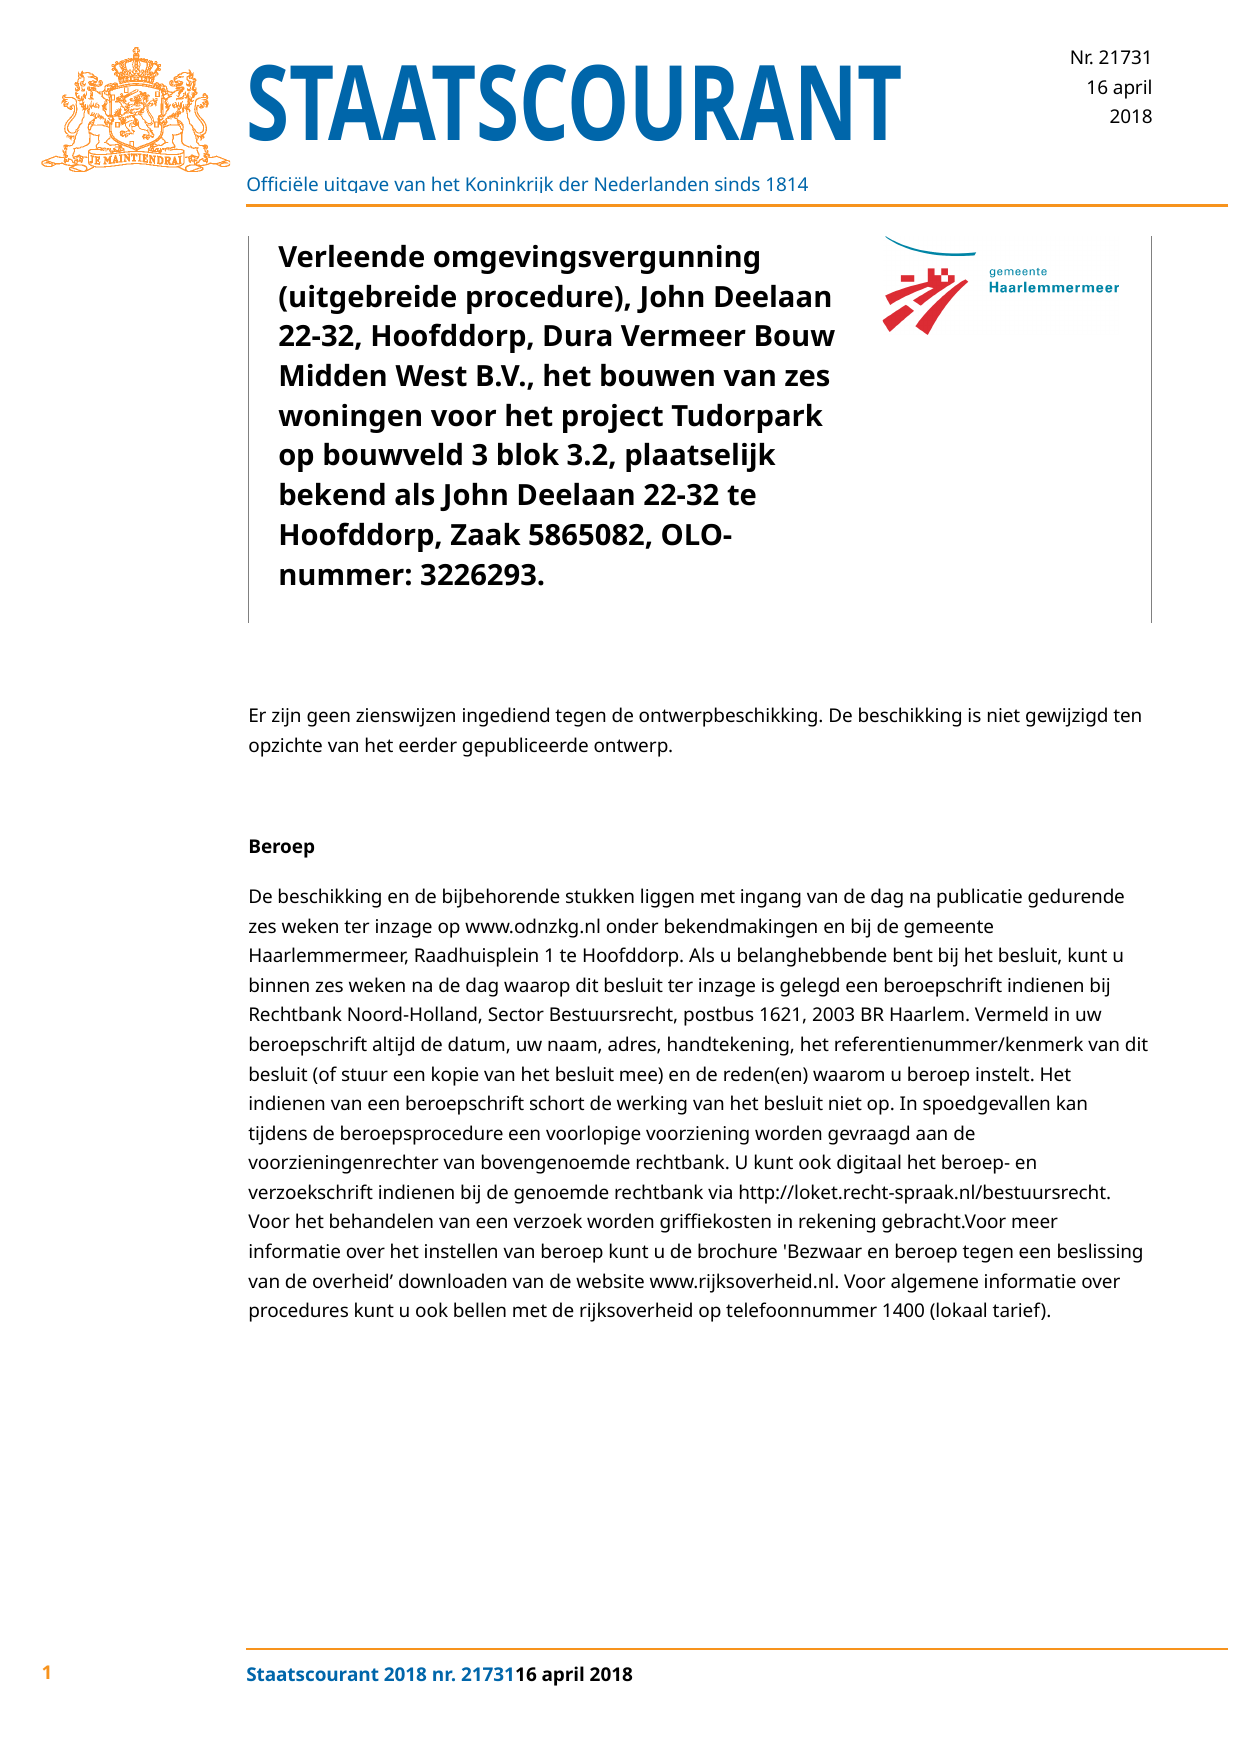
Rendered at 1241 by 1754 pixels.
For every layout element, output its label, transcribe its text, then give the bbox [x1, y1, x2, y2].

picture [882, 236, 1119, 335]
text De beschikking en de bijbehorende stukken liggen met ingang van de dag na publicatie gedurende zes weken ter inzage op www.odnzkg.nl onder bekendmakingen en bij de gemeente Haarlemmermeer, Raadhuisplein 1 te Hoofddorp. Als u belanghebbende bent bij het besluit, kunt u binnen zes weken na de dag waarop dit besluit ter inzage is gelegd een beroepschrift indienen bij Rechtbank Noord-Holland, Sector Bestuursrecht, postbus 1621, 2003 BR Haarlem. Vermeld in uw beroepschrift altijd de datum, uw naam, adres, handtekening, het referentienummer/kenmerk van dit besluit (of stuur een kopie van het besluit mee) en de reden(en) waarom u beroep instelt. Het indienen van een beroepschrift schort de werking van het besluit niet op. In spoedgevallen kan tijdens de beroepsprocedure een voorlopige voorziening worden gevraagd aan de voorzieningenrechter van bovengenoemde rechtbank. U kunt ook digitaal het beroep- en verzoekschrift indienen bij de genoemde rechtbank via http://loket.recht-spraak.nl/bestuursrecht. Voor het behandelen van een verzoek worden griffiekosten in rekening gebracht.Voor meer informatie over het instellen van beroep kunt u de brochure 'Bezwaar en beroep tegen een beslissing van de overheid’ downloaden van de website www.rijksoverheid.nl. Voor algemene informatie over procedures kunt u ook bellen met de rijksoverheid op telefoonnummer 1400 (lokaal tarief). [248, 883, 1152, 1323]
text Er zijn geen zienswijzen ingediend tegen de ontwerpbeschikking. De beschikking is niet gewijzigd ten opzichte van het eerder gepubliceerde ontwerp. [248, 702, 1152, 758]
text Beroep [248, 833, 1152, 859]
picture [41, 47, 231, 172]
table_header Verleende omgevingsvergunning (uitgebreide procedure), John Deelaan 22-32, Hoofddorp, Dura Vermeer Bouw Midden West B.V., het bouwen van zes woningen voor het project Tudorpark op bouwveld 3 blok 3.2, plaatselijk bekend als John Deelaan 22-32 te Hoofddorp, Zaak 5865082, OLO-nummer: 3226293. [249, 236, 850, 623]
table_header [850, 236, 1151, 623]
